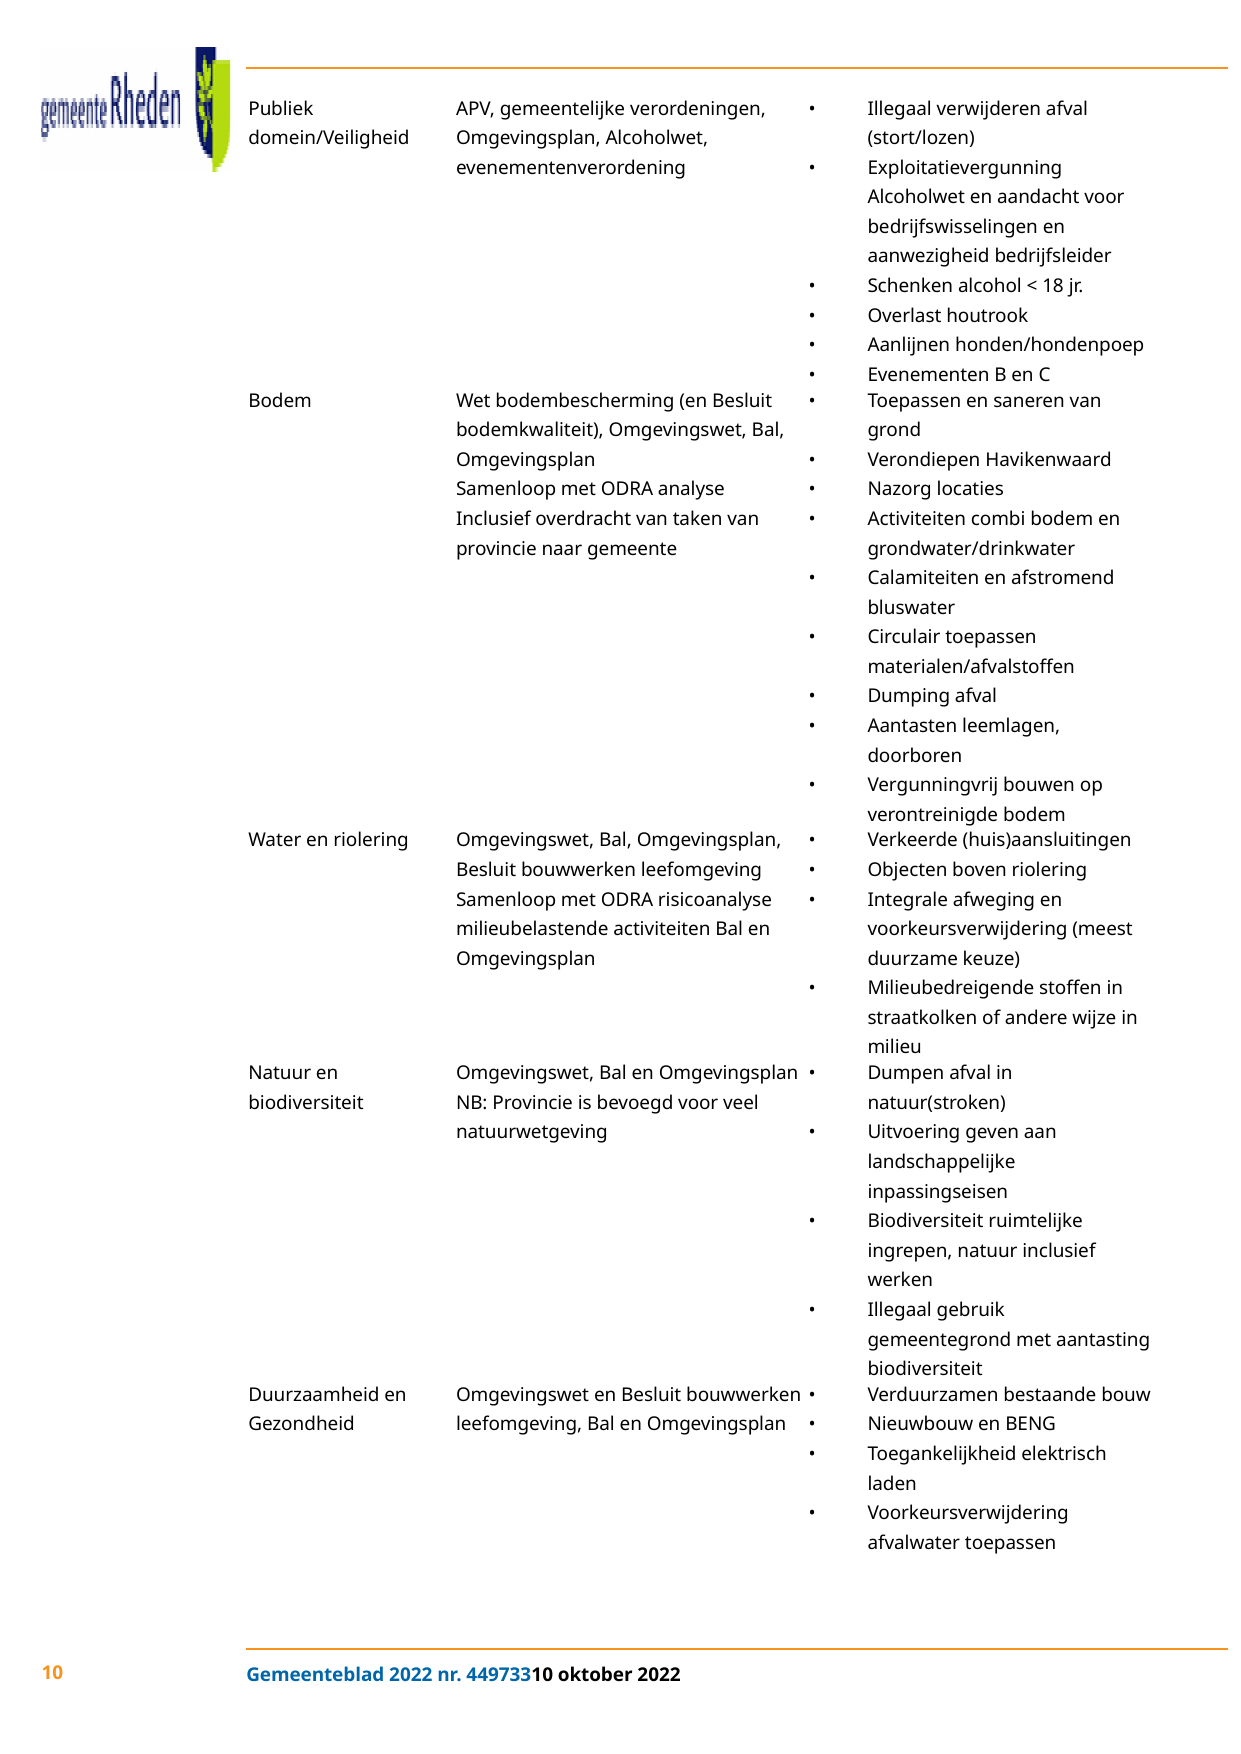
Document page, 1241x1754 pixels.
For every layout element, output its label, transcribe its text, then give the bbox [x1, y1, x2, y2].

table_cell Toepassen en saneren van grond Verondiepen Havikenwaard Nazorg locaties Activiteiten combi bodem en grondwater/drinkwater Calamiteiten en afstromend bluswater Circulair toepassen materialen/afvalstoffen Dumping afval Aantasten leemlagen, doorboren Vergunningvrij bouwen op verontreinigde bodem [808, 387, 1152, 827]
table_cell Omgevingswet, Bal en Omgevingsplan NB: Provincie is bevoegd voor veel natuurwetgeving [456, 1060, 808, 1381]
table_cell Illegaal verwijderen afval (stort/lozen) Exploitatievergunning Alcoholwet en aandacht voor bedrijfswisselingen en aanwezigheid bedrijfsleider Schenken alcohol < 18 jr. Overlast houtrook Aanlijnen honden/hondenpoep Evenementen B en C [808, 95, 1152, 387]
table_cell Bodem [248, 387, 456, 827]
table_cell APV, gemeentelijke verordeningen, Omgevingsplan, Alcoholwet, evenementenverordening [456, 95, 808, 387]
picture [41, 47, 231, 172]
table_cell Publiek domein/Veiligheid [248, 95, 456, 387]
table_cell Natuur en biodiversiteit [248, 1060, 456, 1381]
table_cell Water en riolering [248, 827, 456, 1059]
table_cell Verkeerde (huis)aansluitingen Objecten boven riolering Integrale afweging en voorkeursverwijdering (meest duurzame keuze) Milieubedreigende stoffen in straatkolken of andere wijze in milieu [808, 827, 1152, 1059]
table_cell Verduurzamen bestaande bouw Nieuwbouw en BENG Toegankelijkheid elektrisch laden Voorkeursverwijdering afvalwater toepassen [808, 1381, 1152, 1555]
table_cell Wet bodembescherming (en Besluit bodemkwaliteit), Omgevingswet, Bal, Omgevingsplan Samenloop met ODRA analyse Inclusief overdracht van taken van provincie naar gemeente [456, 387, 808, 827]
table_cell Omgevingswet, Bal, Omgevingsplan, Besluit bouwwerken leefomgeving Samenloop met ODRA risicoanalyse milieubelastende activiteiten Bal en Omgevingsplan [456, 827, 808, 1059]
table_cell Duurzaamheid en Gezondheid [248, 1381, 456, 1555]
table_cell Omgevingswet en Besluit bouwwerken leefomgeving, Bal en Omgevingsplan [456, 1381, 808, 1555]
table_cell Dumpen afval in natuur(stroken) Uitvoering geven aan landschappelijke inpassingseisen Biodiversiteit ruimtelijke ingrepen, natuur inclusief werken Illegaal gebruik gemeentegrond met aantasting biodiversiteit [808, 1060, 1152, 1381]
